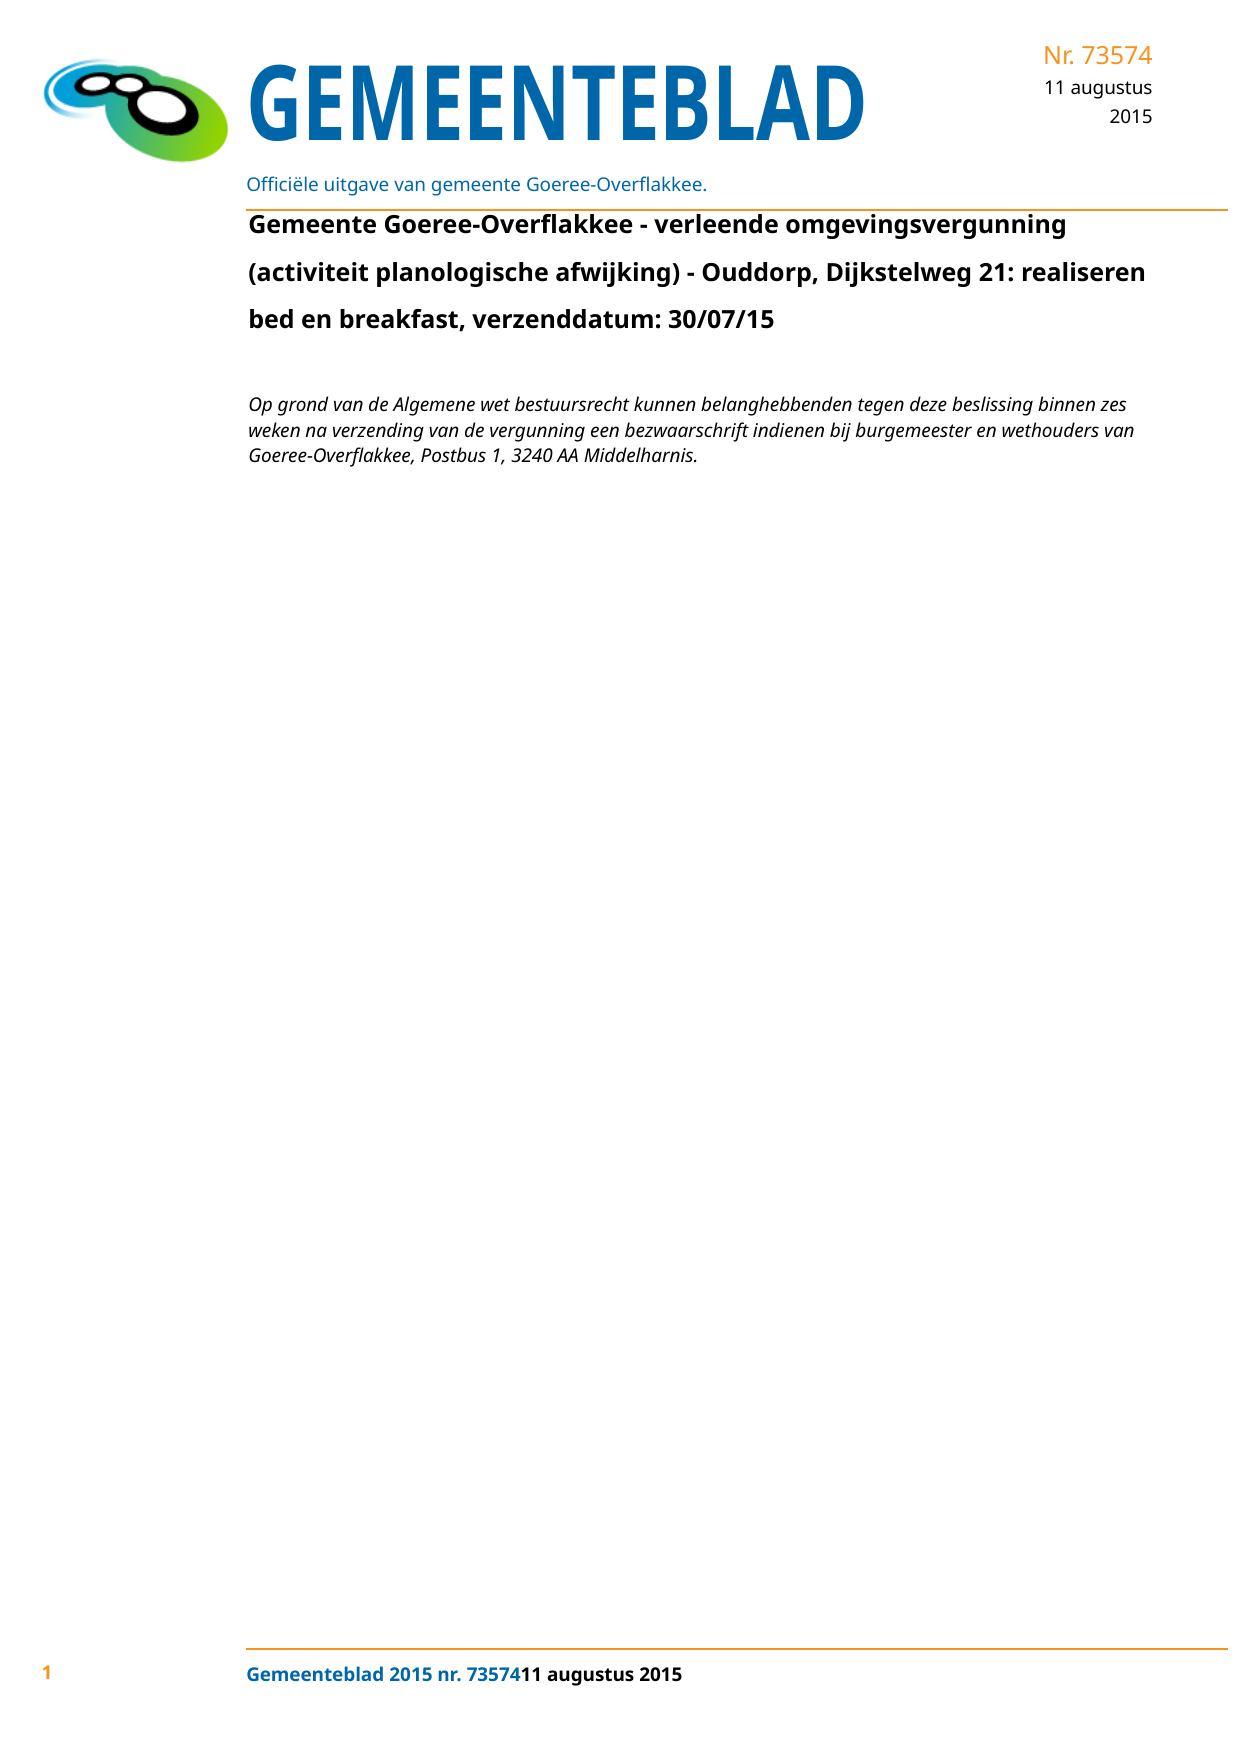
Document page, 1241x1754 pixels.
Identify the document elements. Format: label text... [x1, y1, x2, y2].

text Gemeente Goeree-Overflakkee - verleende omgevingsvergunning (activiteit planologische afwijking) - Ouddorp, Dijkstelweg 21: realiseren bed en breakfast, verzenddatum: 30/07/15 [248, 211, 1152, 336]
text Op grond van de Algemene wet bestuursrecht kunnen belanghebbenden tegen deze beslissing binnen zes weken na verzending van de vergunning een bezwaarschrift indienen bij burgemeester en wethouders van Goeree-Overflakkee, Postbus 1, 3240 AA Middelharnis. [248, 391, 1152, 468]
picture [41, 47, 231, 172]
